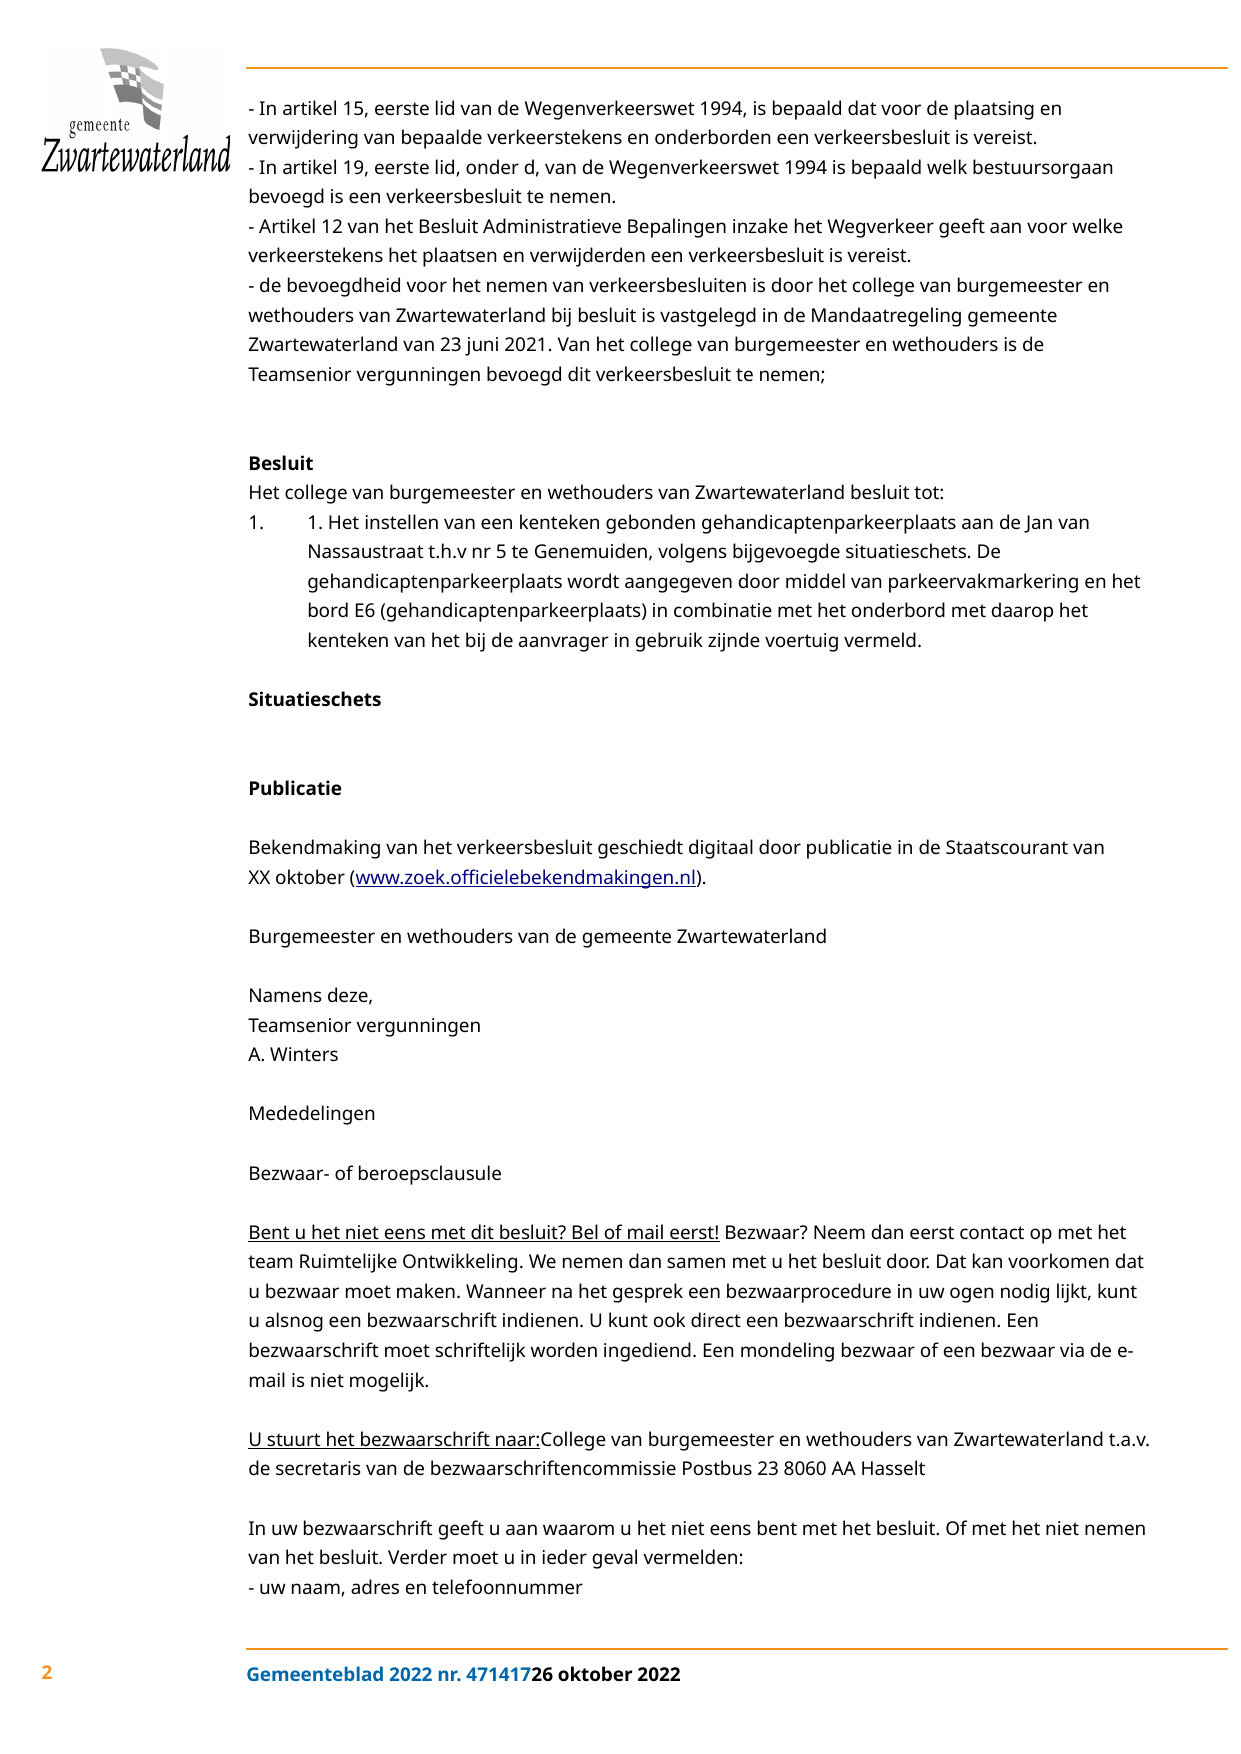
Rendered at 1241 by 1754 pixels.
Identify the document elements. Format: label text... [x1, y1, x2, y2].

text - In artikel 15, eerste lid van de Wegenverkeerswet 1994, is bepaald dat voor de plaatsing en verwijdering van bepaalde verkeerstekens en onderborden een verkeersbesluit is vereist. [248, 95, 1152, 150]
text Bekendmaking van het verkeersbesluit geschiedt digitaal door publicatie in de Staatscourant van XX oktober (www.zoek.officielebekendmakingen.nl). [248, 834, 1152, 890]
text Mededelingen [248, 1101, 1152, 1126]
list 1. Het instellen van een kenteken gebonden gehandicaptenparkeerplaats aan de Jan van Nassaustraat t.h.v nr 5 te Genemuiden, volgens bijgevoegde situatieschets. De gehandicaptenparkeerplaats wordt aangegeven door middel van parkeervakmarkering en het bord E6 (gehandicaptenparkeerplaats) in combinatie met het onderbord met daarop het kenteken van het bij de aanvrager in gebruik zijnde voertuig vermeld. [248, 509, 1152, 653]
text Bent u het niet eens met dit besluit? Bel of mail eerst! Bezwaar? Neem dan eerst contact op met het team Ruimtelijke Ontwikkeling. We nemen dan samen met u het besluit door. Dat kan voorkomen dat u bezwaar moet maken. Wanneer na het gesprek een bezwaarprocedure in uw ogen nodig lijkt, kunt u alsnog een bezwaarschrift indienen. U kunt ook direct een bezwaarschrift indienen. Een bezwaarschrift moet schriftelijk worden ingediend. Een mondeling bezwaar of een bezwaar via de e-mail is niet mogelijk. [248, 1219, 1152, 1393]
picture [41, 47, 231, 172]
text A. Winters [248, 1041, 1152, 1067]
text Besluit [248, 450, 1152, 476]
text Namens deze, [248, 982, 1152, 1008]
text In uw bezwaarschrift geeft u aan waarom u het niet eens bent met het besluit. Of met het niet nemen van het besluit. Verder moet u in ieder geval vermelden: [248, 1515, 1152, 1570]
text Het college van burgemeester en wethouders van Zwartewaterland besluit tot: [248, 479, 1152, 505]
text - Artikel 12 van het Besluit Administratieve Bepalingen inzake het Wegverkeer geeft aan voor welke verkeerstekens het plaatsen en verwijderden een verkeersbesluit is vereist. [248, 213, 1152, 268]
text Bezwaar- of beroepsclausule [248, 1160, 1152, 1186]
text - uw naam, adres en telefoonnummer [248, 1574, 1152, 1600]
text Situatieschets [248, 686, 1152, 712]
text Publicatie [248, 775, 1152, 801]
text - In artikel 19, eerste lid, onder d, van de Wegenverkeerswet 1994 is bepaald welk bestuursorgaan bevoegd is een verkeersbesluit te nemen. [248, 154, 1152, 209]
text Teamsenior vergunningen [248, 1012, 1152, 1038]
text U stuurt het bezwaarschrift naar:College van burgemeester en wethouders van Zwartewaterland t.a.v. de secretaris van de bezwaarschriftencommissie Postbus 23 8060 AA Hasselt [248, 1426, 1152, 1481]
text - de bevoegdheid voor het nemen van verkeersbesluiten is door het college van burgemeester en wethouders van Zwartewaterland bij besluit is vastgelegd in de Mandaatregeling gemeente Zwartewaterland van 23 juni 2021. Van het college van burgemeester en wethouders is de Teamsenior vergunningen bevoegd dit verkeersbesluit te nemen; [248, 272, 1152, 387]
text Burgemeester en wethouders van de gemeente Zwartewaterland [248, 923, 1152, 949]
